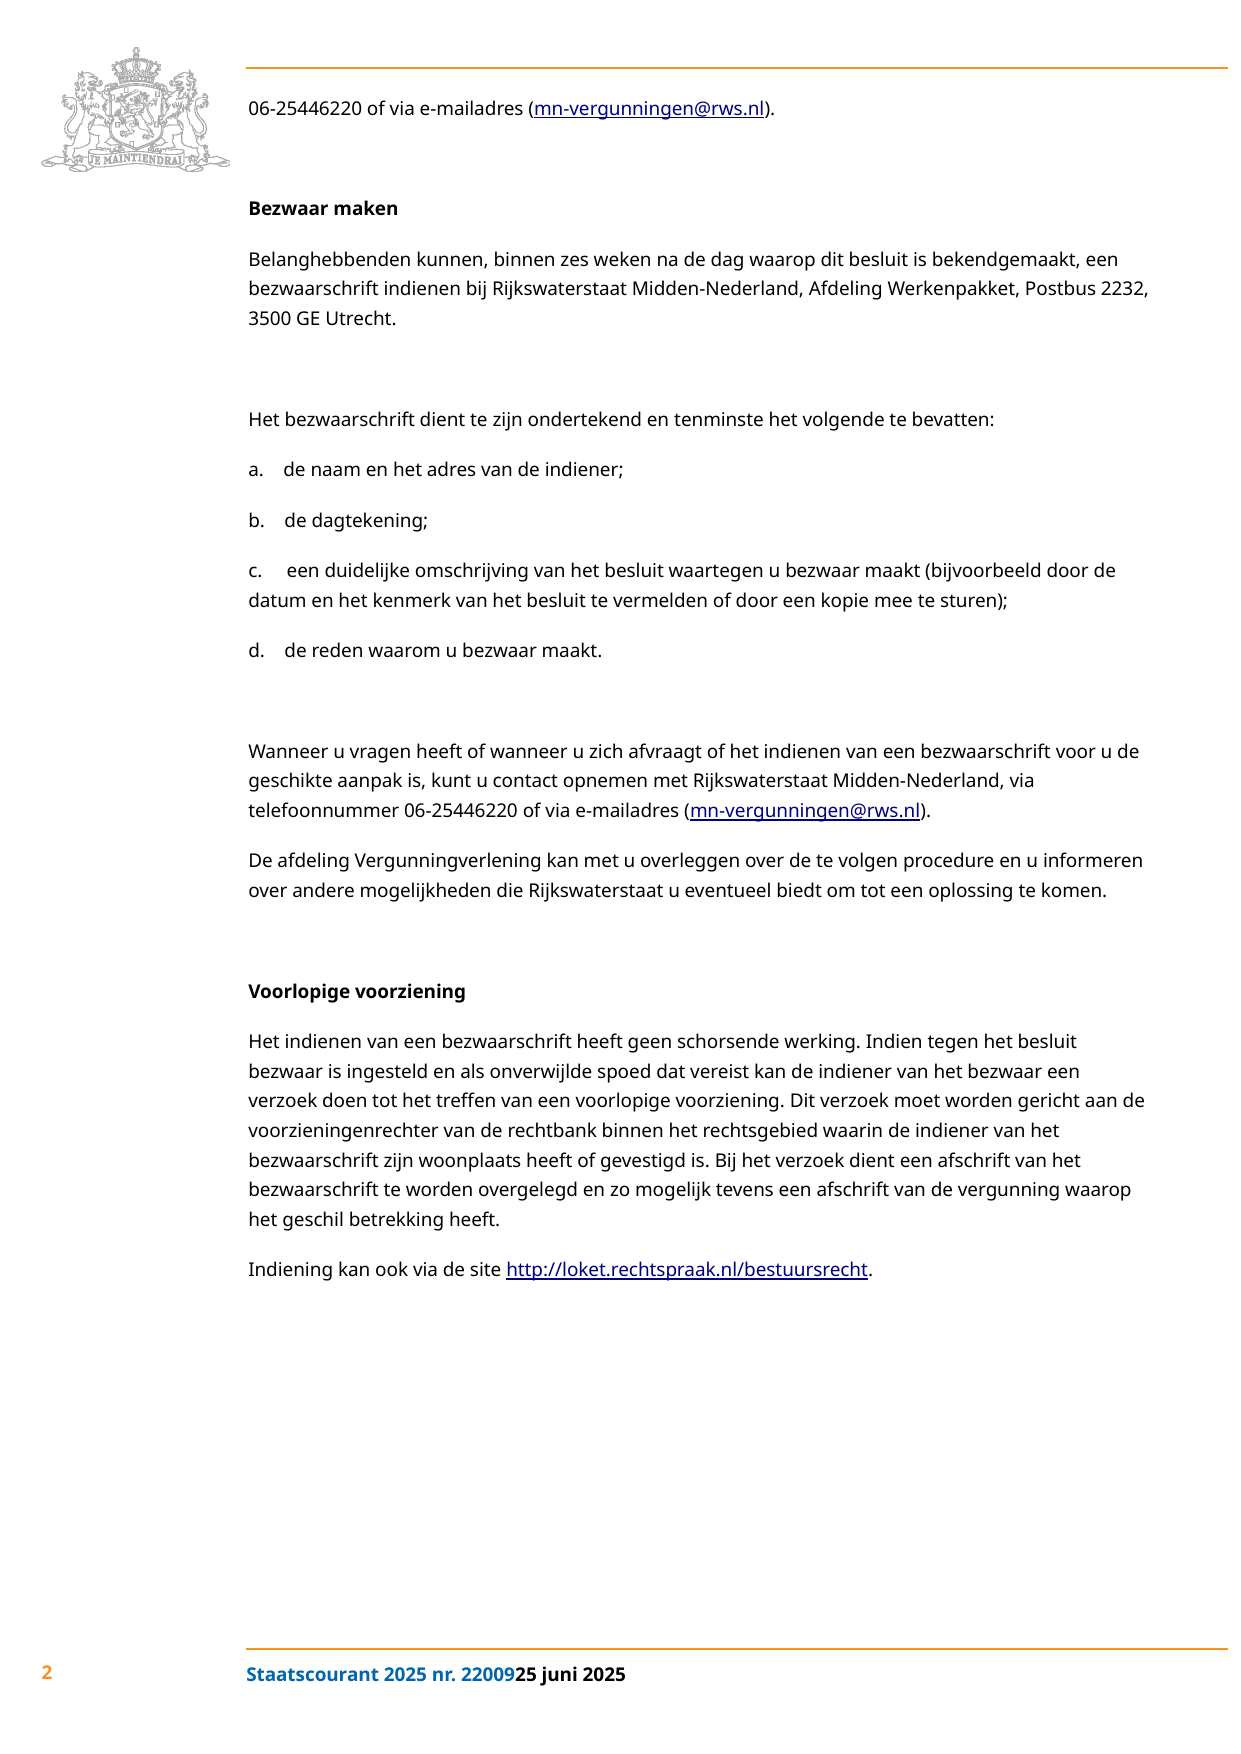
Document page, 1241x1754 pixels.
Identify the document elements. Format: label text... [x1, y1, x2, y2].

text Het bezwaarschrift dient te zijn ondertekend en tenminste het volgende te bevatten: [248, 406, 1152, 432]
text b. de dagtekening; [248, 507, 1152, 533]
text 06-25446220 of via e-mailadres (mn-vergunningen@rws.nl). [248, 95, 1152, 121]
text a. de naam en het adres van de indiener; [248, 456, 1152, 482]
text Het indienen van een bezwaarschrift heeft geen schorsende werking. Indien tegen het besluit bezwaar is ingesteld en als onverwijlde spoed dat vereist kan de indiener van het bezwaar een verzoek doen tot het treffen van een voorlopige voorziening. Dit verzoek moet worden gericht aan de voorzieningenrechter van de rechtbank binnen het rechtsgebied waarin de indiener van het bezwaarschrift zijn woonplaats heeft of gevestigd is. Bij het verzoek dient een afschrift van het bezwaarschrift te worden overgelegd en zo mogelijk tevens een afschrift van de vergunning waarop het geschil betrekking heeft. [248, 1028, 1152, 1232]
picture [41, 47, 231, 172]
text c. een duidelijke omschrijving van het besluit waartegen u bezwaar maakt (bijvoorbeeld door de datum en het kenmerk van het besluit te vermelden of door een kopie mee te sturen); [248, 557, 1152, 613]
text Voorlopige voorziening [248, 978, 1152, 1004]
text Wanneer u vragen heeft of wanneer u zich afvraagt of het indienen van een bezwaarschrift voor u de geschikte aanpak is, kunt u contact opnemen met Rijkswaterstaat Midden-Nederland, via telefoonnummer 06-25446220 of via e-mailadres (mn-vergunningen@rws.nl). [248, 738, 1152, 823]
text Bezwaar maken [248, 196, 1152, 221]
text Indiening kan ook via de site http://loket.rechtspraak.nl/bestuursrecht. [248, 1256, 1152, 1282]
text d. de reden waarom u bezwaar maakt. [248, 637, 1152, 663]
text De afdeling Vergunningverlening kan met u overleggen over de te volgen procedure en u informeren over andere mogelijkheden die Rijkswaterstaat u eventueel biedt om tot een oplossing te komen. [248, 848, 1152, 903]
text Belanghebbenden kunnen, binnen zes weken na de dag waarop dit besluit is bekendgemaakt, een bezwaarschrift indienen bij Rijkswaterstaat Midden-Nederland, Afdeling Werkenpakket, Postbus 2232, 3500 GE Utrecht. [248, 246, 1152, 331]
